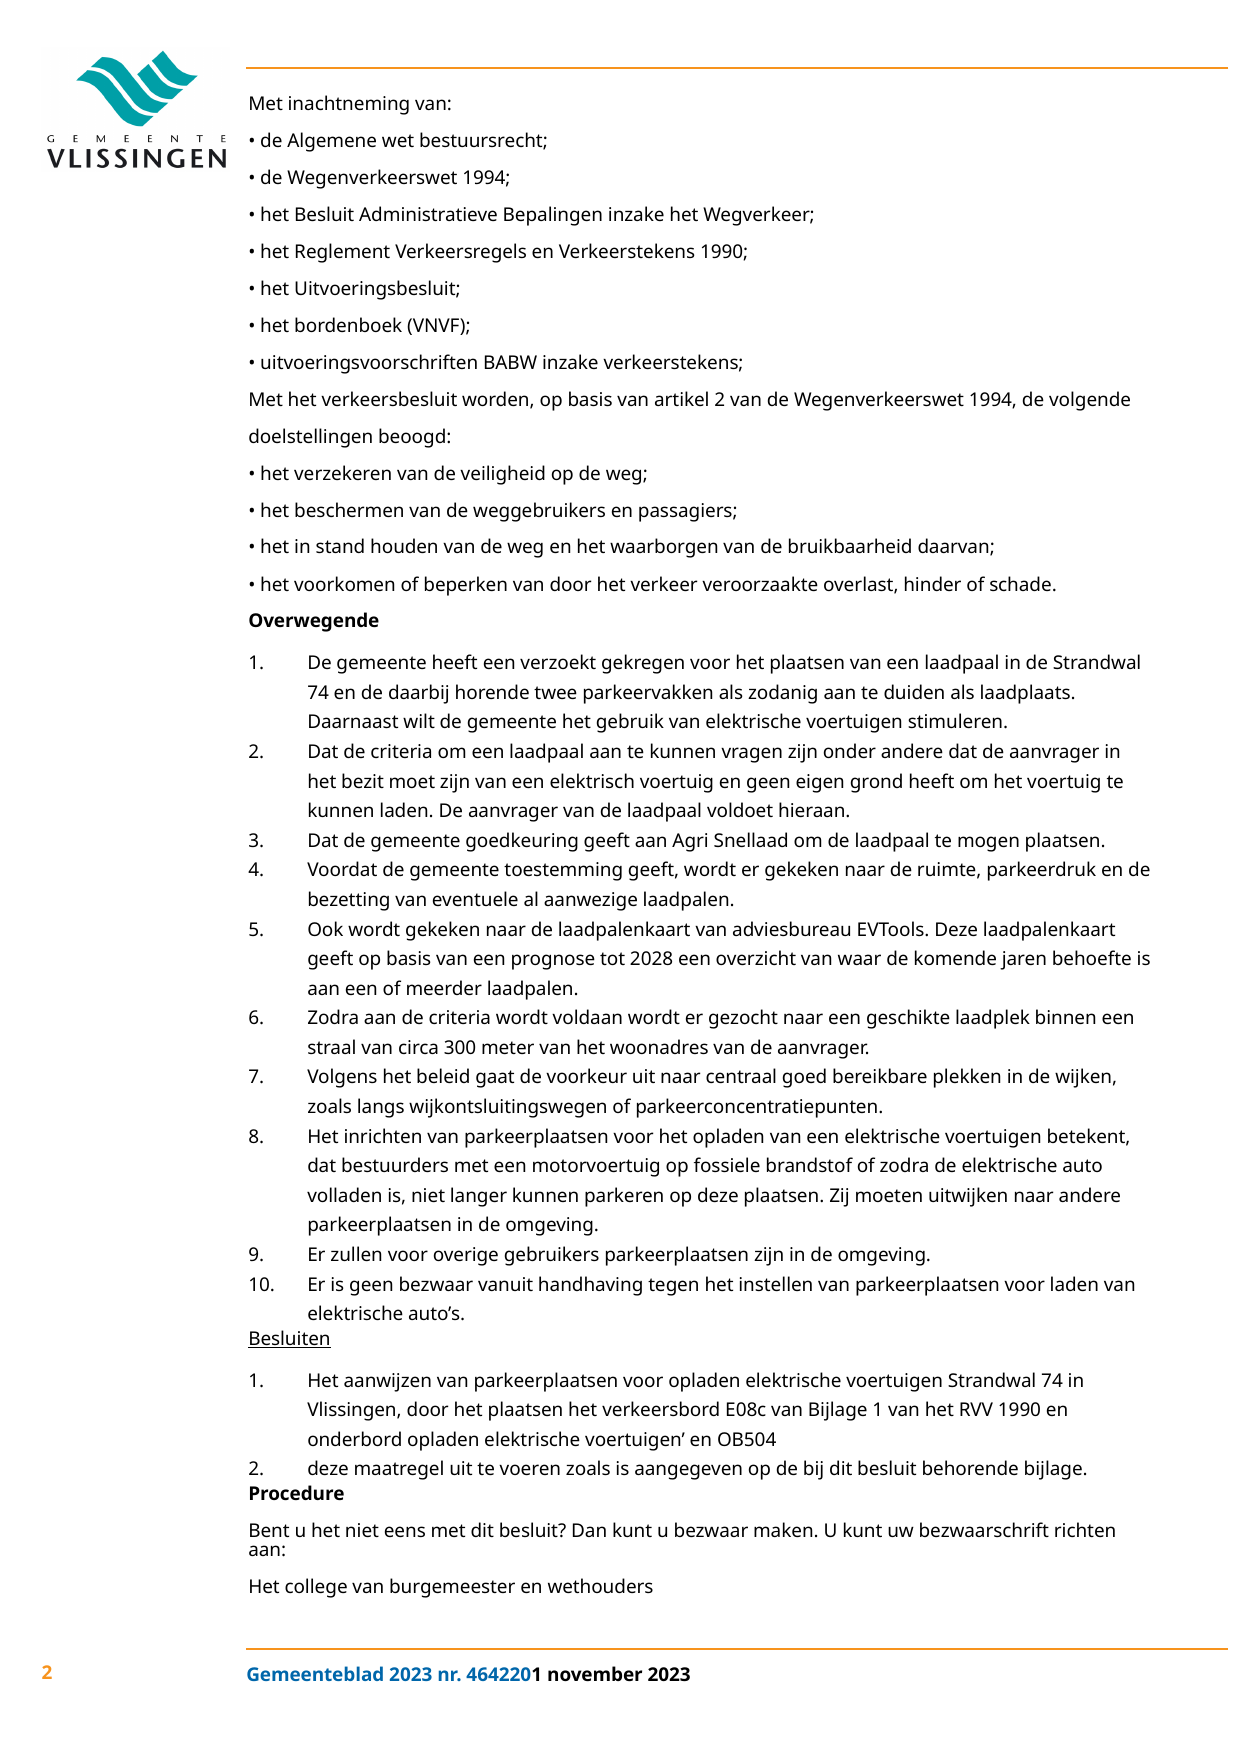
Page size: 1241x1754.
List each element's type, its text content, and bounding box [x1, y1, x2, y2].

text • het verzekeren van de veiligheid op de weg; [248, 464, 1152, 484]
text • de Algemene wet bestuursrecht; [248, 132, 1152, 151]
text • het Besluit Administratieve Bepalingen inzake het Wegverkeer; [248, 206, 1152, 225]
list Er is geen bezwaar vanuit handhaving tegen het instellen van parkeerplaatsen voor laden van elektrische auto’s. [248, 1271, 1152, 1326]
list Voordat de gemeente toestemming geeft, wordt er gekeken naar de ruimte, parkeerdruk en de bezetting van eventuele al aanwezige laadpalen. [248, 857, 1152, 912]
list Zodra aan de criteria wordt voldaan wordt er gezocht naar een geschikte laadplek binnen een straal van circa 300 meter van het woonadres van de aanvrager. [248, 1004, 1152, 1060]
picture [41, 47, 231, 172]
text • het Reglement Verkeersregels en Verkeerstekens 1990; [248, 243, 1152, 262]
text doelstellingen beoogd: [248, 428, 1152, 447]
list Het aanwijzen van parkeerplaatsen voor opladen elektrische voertuigen Strandwal 74 in Vlissingen, door het plaatsen het verkeersbord E08c van Bijlage 1 van het RVV 1990 en onderbord opladen elektrische voertuigen’ en OB504 [248, 1367, 1152, 1452]
text • het voorkomen of beperken van door het verkeer veroorzaakte overlast, hinder of schade. [248, 576, 1152, 595]
text Met het verkeersbesluit worden, op basis van artikel 2 van de Wegenverkeerswet 1994, de volgende [248, 391, 1152, 410]
list Ook wordt gekeken naar de laadpalenkaart van adviesbureau EVTools. Deze laadpalenkaart geeft op basis van een prognose tot 2028 een overzicht van waar de komende jaren behoefte is aan een of meerder laadpalen. [248, 916, 1152, 1001]
text Overwegende [248, 612, 1152, 632]
text Procedure [248, 1485, 1152, 1504]
list Volgens het beleid gaat de voorkeur uit naar centraal goed bereikbare plekken in de wijken, zoals langs wijkontsluitingswegen of parkeerconcentratiepunten. [248, 1064, 1152, 1119]
text • het bordenboek (VNVF); [248, 317, 1152, 336]
list deze maatregel uit te voeren zoals is aangegeven op de bij dit besluit behorende bijlage. [248, 1456, 1152, 1481]
text • het in stand houden van de weg en het waarborgen van de bruikbaarheid daarvan; [248, 538, 1152, 558]
text Bent u het niet eens met dit besluit? Dan kunt u bezwaar maken. U kunt uw bezwaarschrift richten aan: [248, 1522, 1152, 1561]
text • uitvoeringsvoorschriften BABW inzake verkeerstekens; [248, 354, 1152, 373]
list De gemeente heeft een verzoekt gekregen voor het plaatsen van een laadpaal in de Strandwal 74 en de daarbij horende twee parkeervakken als zodanig aan te duiden als laadplaats. Daarnaast wilt de gemeente het gebruik van elektrische voertuigen stimuleren. [248, 649, 1152, 734]
text Met inachtneming van: [248, 95, 1152, 114]
text Het college van burgemeester en wethouders [248, 1578, 1152, 1598]
list Het inrichten van parkeerplaatsen voor het opladen van een elektrische voertuigen betekent, dat bestuurders met een motorvoertuig op fossiele brandstof of zodra de elektrische auto volladen is, niet langer kunnen parkeren op deze plaatsen. Zij moeten uitwijken naar andere parkeerplaatsen in de omgeving. [248, 1123, 1152, 1237]
list Dat de criteria om een laadpaal aan te kunnen vragen zijn onder andere dat de aanvrager in het bezit moet zijn van een elektrisch voertuig en geen eigen grond heeft om het voertuig te kunnen laden. De aanvrager van de laadpaal voldoet hieraan. [248, 738, 1152, 823]
list Er zullen voor overige gebruikers parkeerplaatsen zijn in de omgeving. [248, 1241, 1152, 1267]
text • het Uitvoeringsbesluit; [248, 280, 1152, 299]
list Dat de gemeente goedkeuring geeft aan Agri Snellaad om de laadpaal te mogen plaatsen. [248, 827, 1152, 853]
text • het beschermen van de weggebruikers en passagiers; [248, 502, 1152, 521]
text Besluiten [248, 1330, 1152, 1349]
text • de Wegenverkeerswet 1994; [248, 169, 1152, 188]
